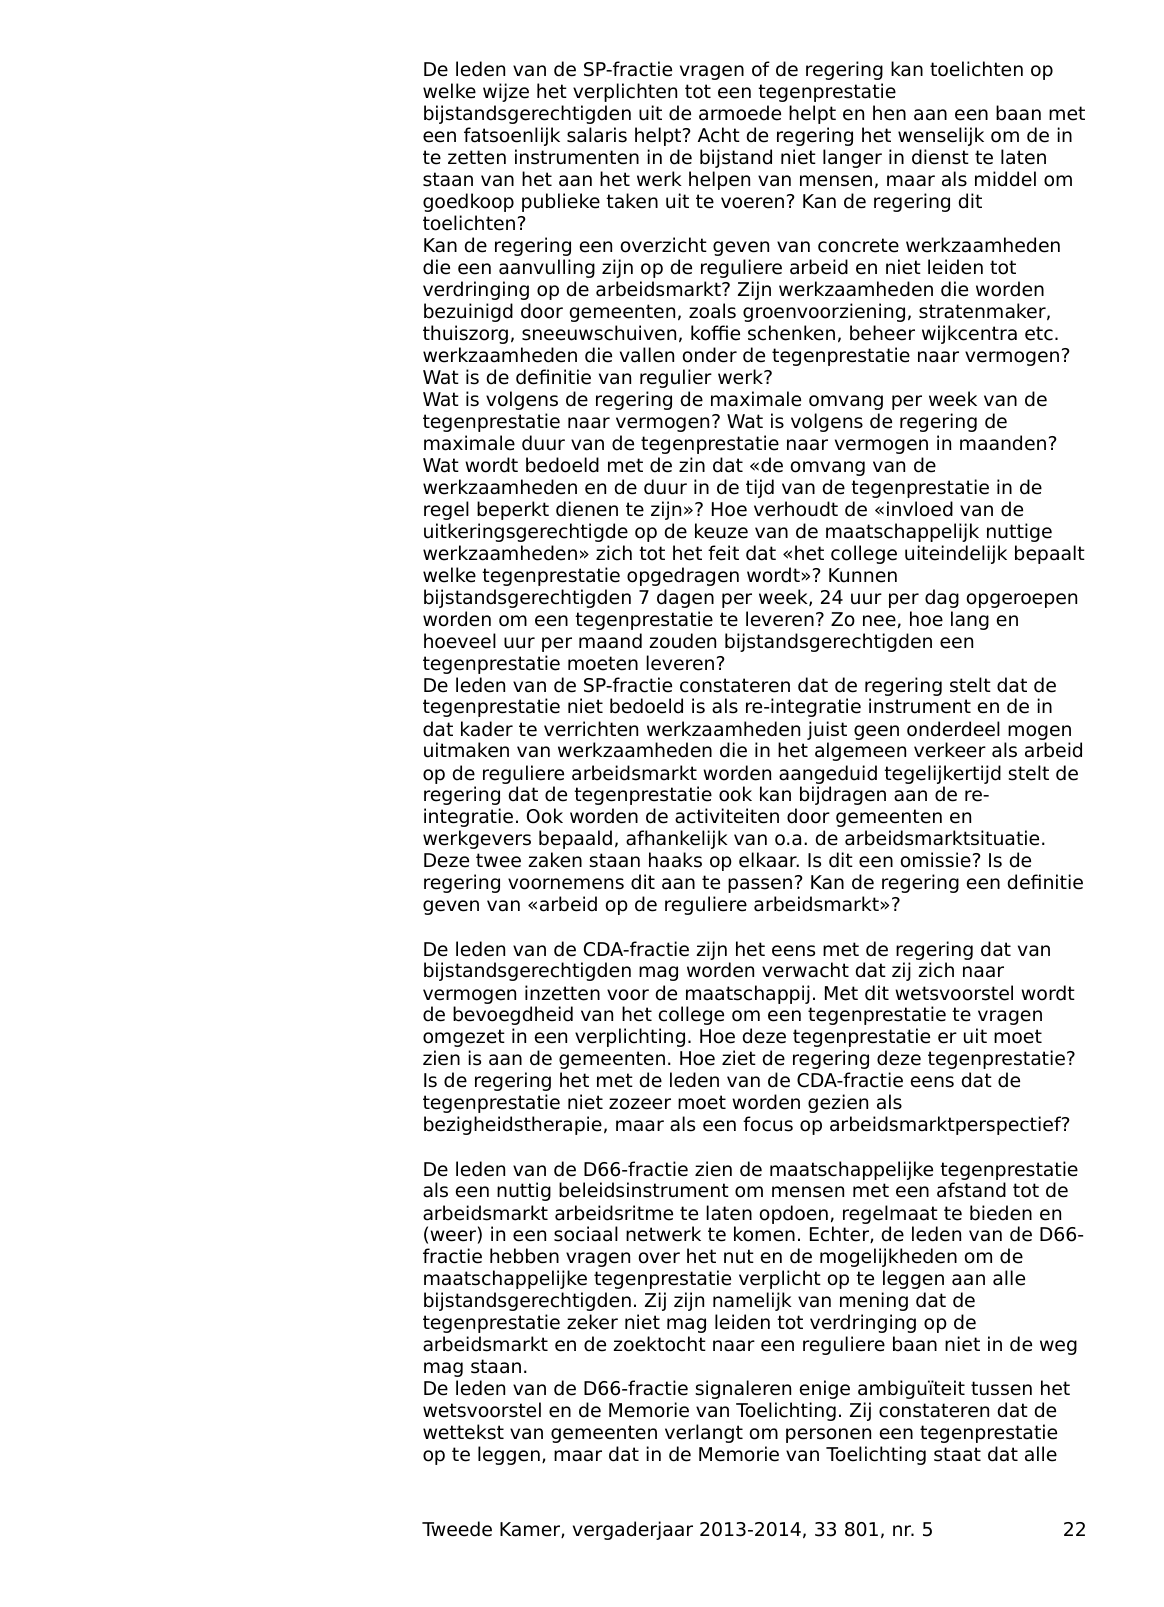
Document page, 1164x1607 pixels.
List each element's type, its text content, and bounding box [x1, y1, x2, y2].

text Wat is volgens de regering de maximale omvang per week van de tegenprestatie naar vermogen? Wat is volgens de regering de maximale duur van de tegenprestatie naar vermogen in maanden? Wat wordt bedoeld met de zin dat «de omvang van de werkzaamheden en de duur in de tijd van de tegenprestatie in de regel beperkt dienen te zijn»? Hoe verhoudt de «invloed van de uitkeringsgerechtigde op de keuze van de maatschappelijk nuttige werkzaamheden» zich tot het feit dat «het college uiteindelijk bepaalt welke tegenprestatie opgedragen wordt»? Kunnen bijstandsgerechtigden 7 dagen per week, 24 uur per dag opgeroepen worden om een tegenprestatie te leveren? Zo nee, hoe lang en hoeveel uur per maand zouden bijstandsgerechtigden een tegenprestatie moeten leveren? [422, 389, 1087, 674]
text De leden van de D66-fractie zien de maatschappelijke tegenprestatie als een nuttig beleidsinstrument om mensen met een afstand tot de arbeidsmarkt arbeidsritme te laten opdoen, regelmaat te bieden en (weer) in een sociaal netwerk te komen. Echter, de leden van de D66-fractie hebben vragen over het nut en de mogelijkheden om de maatschappelijke tegenprestatie verplicht op te leggen aan alle bijstandsgerechtigden. Zij zijn namelijk van mening dat de tegenprestatie zeker niet mag leiden tot verdringing op de arbeidsmarkt en de zoektocht naar een reguliere baan niet in de weg mag staan. [422, 1158, 1087, 1378]
text De leden van de SP-fractie vragen of de regering kan toelichten op welke wijze het verplichten tot een tegenprestatie bijstandsgerechtigden uit de armoede helpt en hen aan een baan met een fatsoenlijk salaris helpt? Acht de regering het wenselijk om de in te zetten instrumenten in de bijstand niet langer in dienst te laten staan van het aan het werk helpen van mensen, maar als middel om goedkoop publieke taken uit te voeren? Kan de regering dit toelichten? [422, 59, 1087, 235]
text Kan de regering een overzicht geven van concrete werkzaamheden die een aanvulling zijn op de reguliere arbeid en niet leiden tot verdringing op de arbeidsmarkt? Zijn werkzaamheden die worden bezuinigd door gemeenten, zoals groenvoorziening, stratenmaker, thuiszorg, sneeuwschuiven, koffie schenken, beheer wijkcentra etc. werkzaamheden die vallen onder de tegenprestatie naar vermogen? Wat is de definitie van regulier werk? [422, 235, 1087, 389]
text De leden van de CDA-fractie zijn het eens met de regering dat van bijstandsgerechtigden mag worden verwacht dat zij zich naar vermogen inzetten voor de maatschappij. Met dit wetsvoorstel wordt de bevoegdheid van het college om een tegenprestatie te vragen omgezet in een verplichting. Hoe deze tegenprestatie er uit moet zien is aan de gemeenten. Hoe ziet de regering deze tegenprestatie? Is de regering het met de leden van de CDA-fractie eens dat de tegenprestatie niet zozeer moet worden gezien als bezigheidstherapie, maar als een focus op arbeidsmarktperspectief? [422, 938, 1087, 1136]
text De leden van de SP-fractie constateren dat de regering stelt dat de tegenprestatie niet bedoeld is als re-integratie instrument en de in dat kader te verrichten werkzaamheden juist geen onderdeel mogen uitmaken van werkzaamheden die in het algemeen verkeer als arbeid op de reguliere arbeidsmarkt worden aangeduid tegelijkertijd stelt de regering dat de tegenprestatie ook kan bijdragen aan de re-integratie. Ook worden de activiteiten door gemeenten en werkgevers bepaald, afhankelijk van o.a. de arbeidsmarktsituatie. Deze twee zaken staan haaks op elkaar. Is dit een omissie? Is de regering voornemens dit aan te passen? Kan de regering een definitie geven van «arbeid op de reguliere arbeidsmarkt»? [422, 674, 1087, 916]
text De leden van de D66-fractie signaleren enige ambiguïteit tussen het wetsvoorstel en de Memorie van Toelichting. Zij constateren dat de wettekst van gemeenten verlangt om personen een tegenprestatie op te leggen, maar dat in de Memorie van Toelichting staat dat alle [422, 1378, 1087, 1466]
